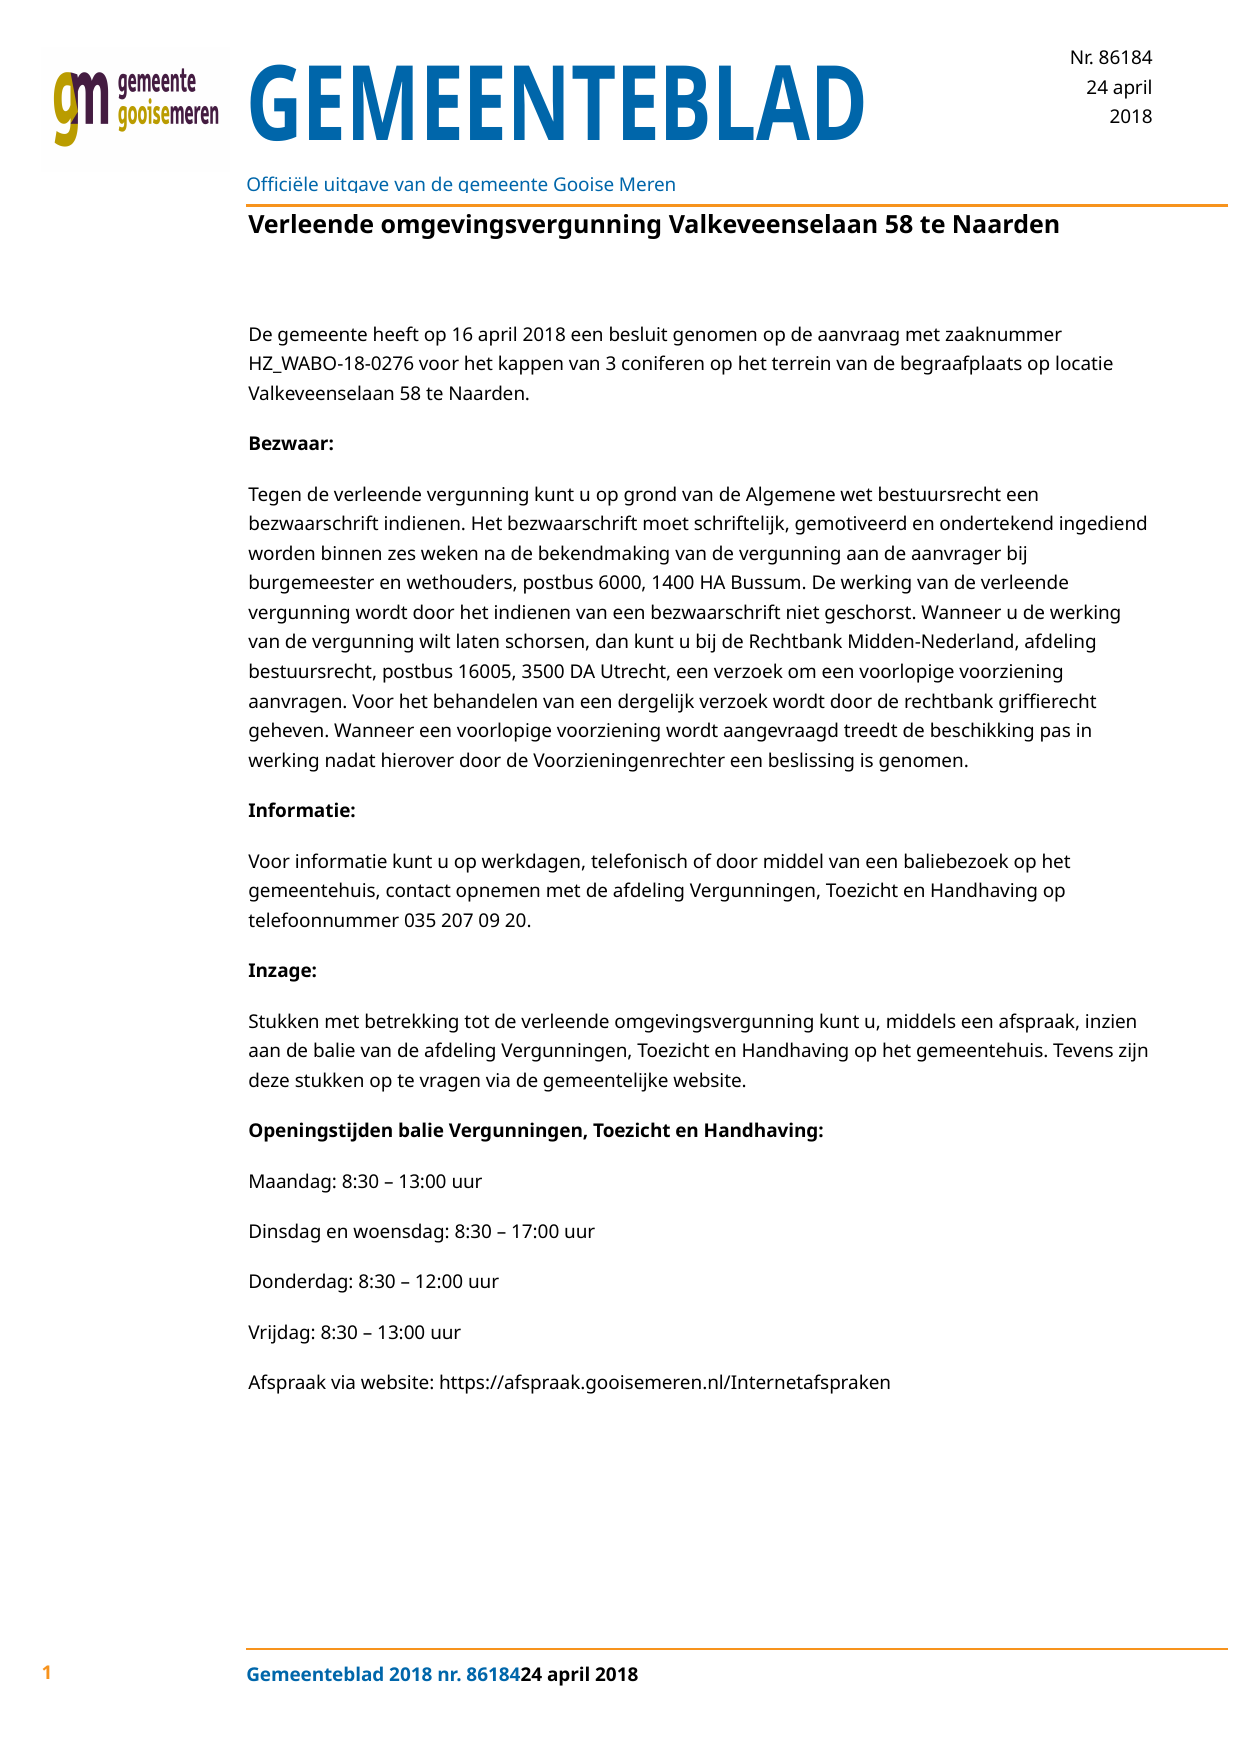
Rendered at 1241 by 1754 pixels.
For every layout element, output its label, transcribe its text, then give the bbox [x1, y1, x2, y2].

text Dinsdag en woensdag: 8:30 – 17:00 uur [248, 1218, 1152, 1244]
text Stukken met betrekking tot de verleende omgevingsvergunning kunt u, middels een afspraak, inzien aan de balie van de afdeling Vergunningen, Toezicht en Handhaving op het gemeentehuis. Tevens zijn deze stukken op te vragen via de gemeentelijke website. [248, 1008, 1152, 1093]
text Inzage: [248, 957, 1152, 983]
text Donderdag: 8:30 – 12:00 uur [248, 1269, 1152, 1294]
text Bezwaar: [248, 430, 1152, 456]
text Voor informatie kunt u op werkdagen, telefonisch of door middel van een baliebezoek op het gemeentehuis, contact opnemen met de afdeling Vergunningen, Toezicht en Handhaving op telefoonnummer 035 207 09 20. [248, 848, 1152, 933]
text Openingstijden balie Vergunningen, Toezicht en Handhaving: [248, 1117, 1152, 1143]
text Afspraak via website: https://afspraak.gooisemeren.nl/Internetafspraken [248, 1369, 1152, 1395]
text Informatie: [248, 797, 1152, 823]
text Vrijdag: 8:30 – 13:00 uur [248, 1319, 1152, 1345]
text Maandag: 8:30 – 13:00 uur [248, 1168, 1152, 1193]
picture [41, 47, 231, 172]
text Tegen de verleende vergunning kunt u op grond van de Algemene wet bestuursrecht een bezwaarschrift indienen. Het bezwaarschrift moet schriftelijk, gemotiveerd en ondertekend ingediend worden binnen zes weken na de bekendmaking van de vergunning aan de aanvrager bij burgemeester en wethouders, postbus 6000, 1400 HA Bussum. De werking van de verleende vergunning wordt door het indienen van een bezwaarschrift niet geschorst. Wanneer u de werking van de vergunning wilt laten schorsen, dan kunt u bij de Rechtbank Midden-Nederland, afdeling bestuursrecht, postbus 16005, 3500 DA Utrecht, een verzoek om een voorlopige voorziening aanvragen. Voor het behandelen van een dergelijk verzoek wordt door de rechtbank griffierecht geheven. Wanneer een voorlopige voorziening wordt aangevraagd treedt de beschikking pas in werking nadat hierover door de Voorzieningenrechter een beslissing is genomen. [248, 481, 1152, 773]
text Verleende omgevingsvergunning Valkeveenselaan 58 te Naarden [248, 207, 1152, 241]
text De gemeente heeft op 16 april 2018 een besluit genomen op de aanvraag met zaaknummer HZ_WABO-18-0276 voor het kappen van 3 coniferen op het terrein van de begraafplaats op locatie Valkeveenselaan 58 te Naarden. [248, 321, 1152, 406]
